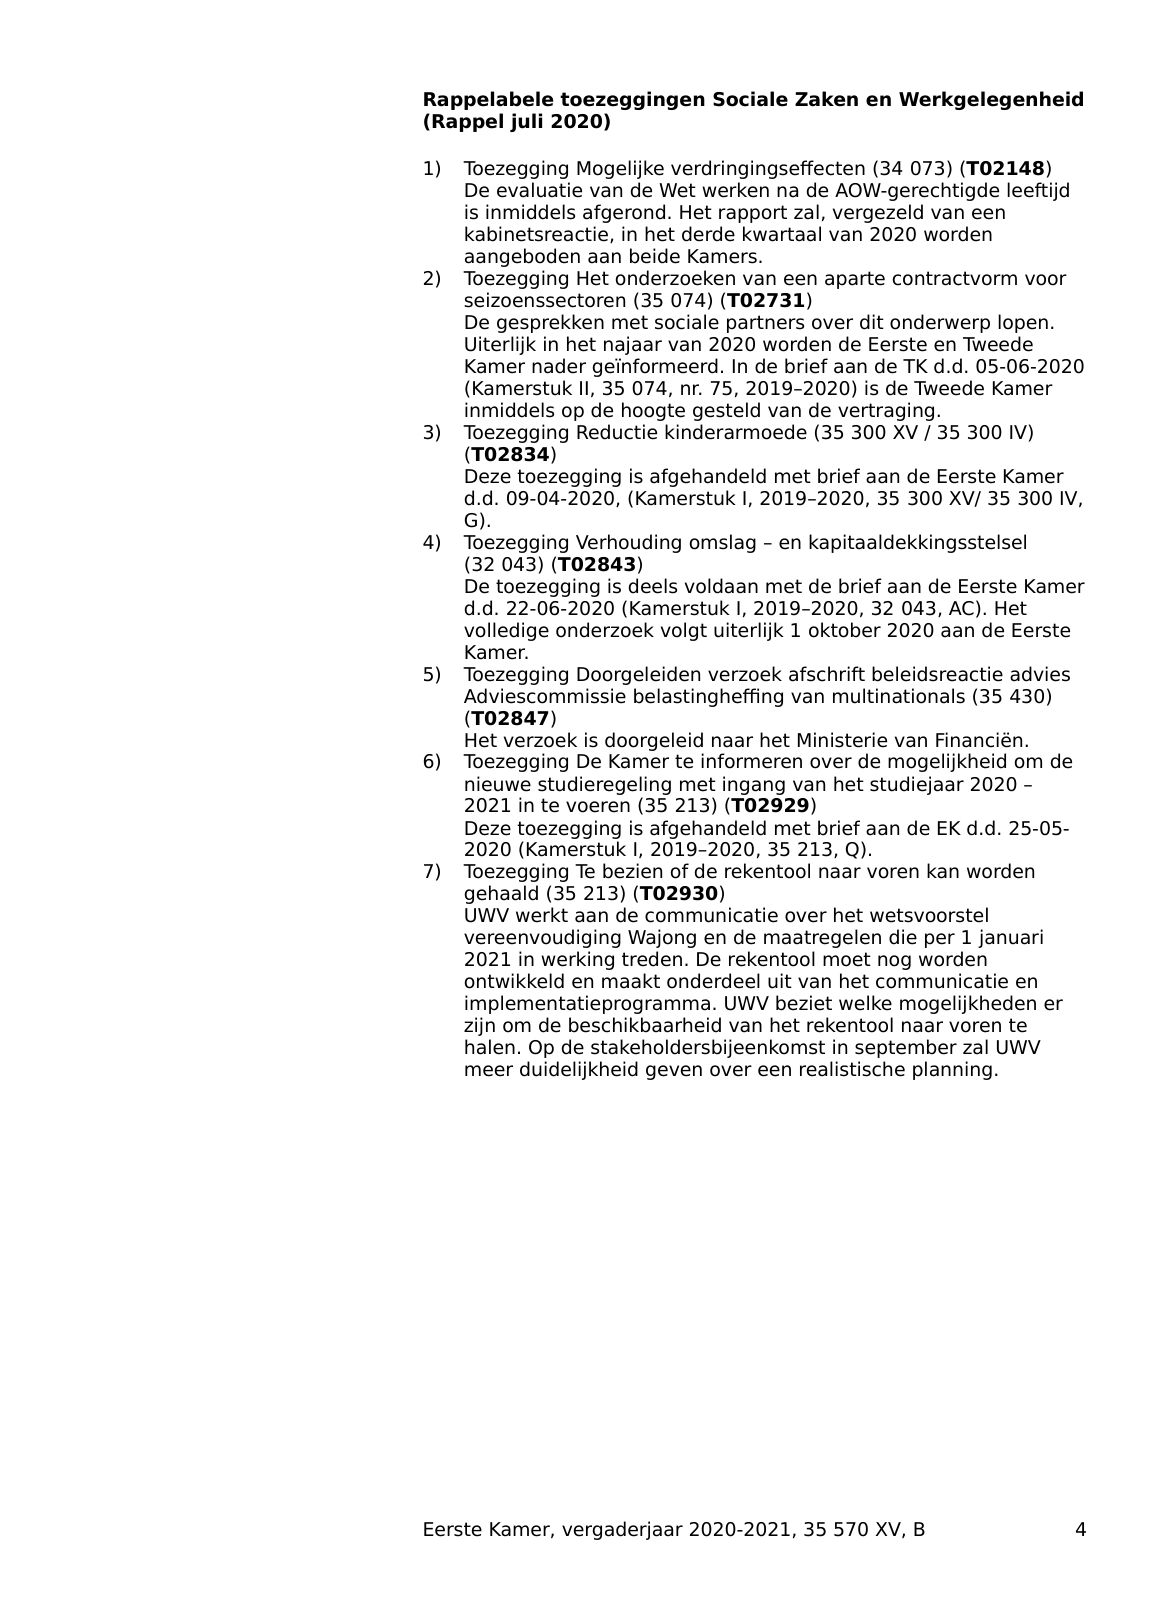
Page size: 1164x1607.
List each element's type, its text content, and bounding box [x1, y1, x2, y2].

text Deze toezegging is afgehandeld met brief aan de Eerste Kamer d.d. 09-04-2020, (Kamerstuk I, 2019–2020, 35 300 XV/ 35 300 IV, G). [464, 466, 1087, 532]
text Deze toezegging is afgehandeld met brief aan de EK d.d. 25-05-2020 (Kamerstuk I, 2019–2020, 35 213, Q). [464, 817, 1087, 861]
text 3) Toezegging Reductie kinderarmoede (35 300 XV / 35 300 IV) (T02834) [422, 422, 1087, 466]
text De evaluatie van de Wet werken na de AOW-gerechtigde leeftijd is inmiddels afgerond. Het rapport zal, vergezeld van een kabinetsreactie, in het derde kwartaal van 2020 worden aangeboden aan beide Kamers. [464, 180, 1087, 268]
text 1) Toezegging Mogelijke verdringingseffecten (34 073) (T02148) [422, 158, 1087, 180]
text 4) Toezegging Verhouding omslag – en kapitaaldekkingsstelsel (32 043) (T02843) [422, 532, 1087, 576]
subtitle Rappelabele toezeggingen Sociale Zaken en Werkgelegenheid (Rappel juli 2020) [422, 89, 1087, 133]
text De toezegging is deels voldaan met de brief aan de Eerste Kamer d.d. 22-06-2020 (Kamerstuk I, 2019–2020, 32 043, AC). Het volledige onderzoek volgt uiterlijk 1 oktober 2020 aan de Eerste Kamer. [464, 576, 1087, 663]
text 2) Toezegging Het onderzoeken van een aparte contractvorm voor seizoenssectoren (35 074) (T02731) [422, 268, 1087, 312]
text De gesprekken met sociale partners over dit onderwerp lopen. Uiterlijk in het najaar van 2020 worden de Eerste en Tweede Kamer nader geïnformeerd. In de brief aan de TK d.d. 05-06-2020 (Kamerstuk II, 35 074, nr. 75, 2019–2020) is de Tweede Kamer inmiddels op de hoogte gesteld van de vertraging. [464, 312, 1087, 422]
text 5) Toezegging Doorgeleiden verzoek afschrift beleidsreactie advies Adviescommissie belastingheffing van multinationals (35 430) (T02847) [422, 663, 1087, 729]
text 7) Toezegging Te bezien of de rekentool naar voren kan worden gehaald (35 213) (T02930) [422, 861, 1087, 905]
text UWV werkt aan de communicatie over het wetsvoorstel vereenvoudiging Wajong en de maatregelen die per 1 januari 2021 in werking treden. De rekentool moet nog worden ontwikkeld en maakt onderdeel uit van het communicatie en implementatieprogramma. UWV beziet welke mogelijkheden er zijn om de beschikbaarheid van het rekentool naar voren te halen. Op de stakeholdersbijeenkomst in september zal UWV meer duidelijkheid geven over een realistische planning. [464, 905, 1087, 1081]
text 6) Toezegging De Kamer te informeren over de mogelijkheid om de nieuwe studieregeling met ingang van het studiejaar 2020 – 2021 in te voeren (35 213) (T02929) [422, 751, 1087, 817]
text Het verzoek is doorgeleid naar het Ministerie van Financiën. [464, 729, 1087, 751]
